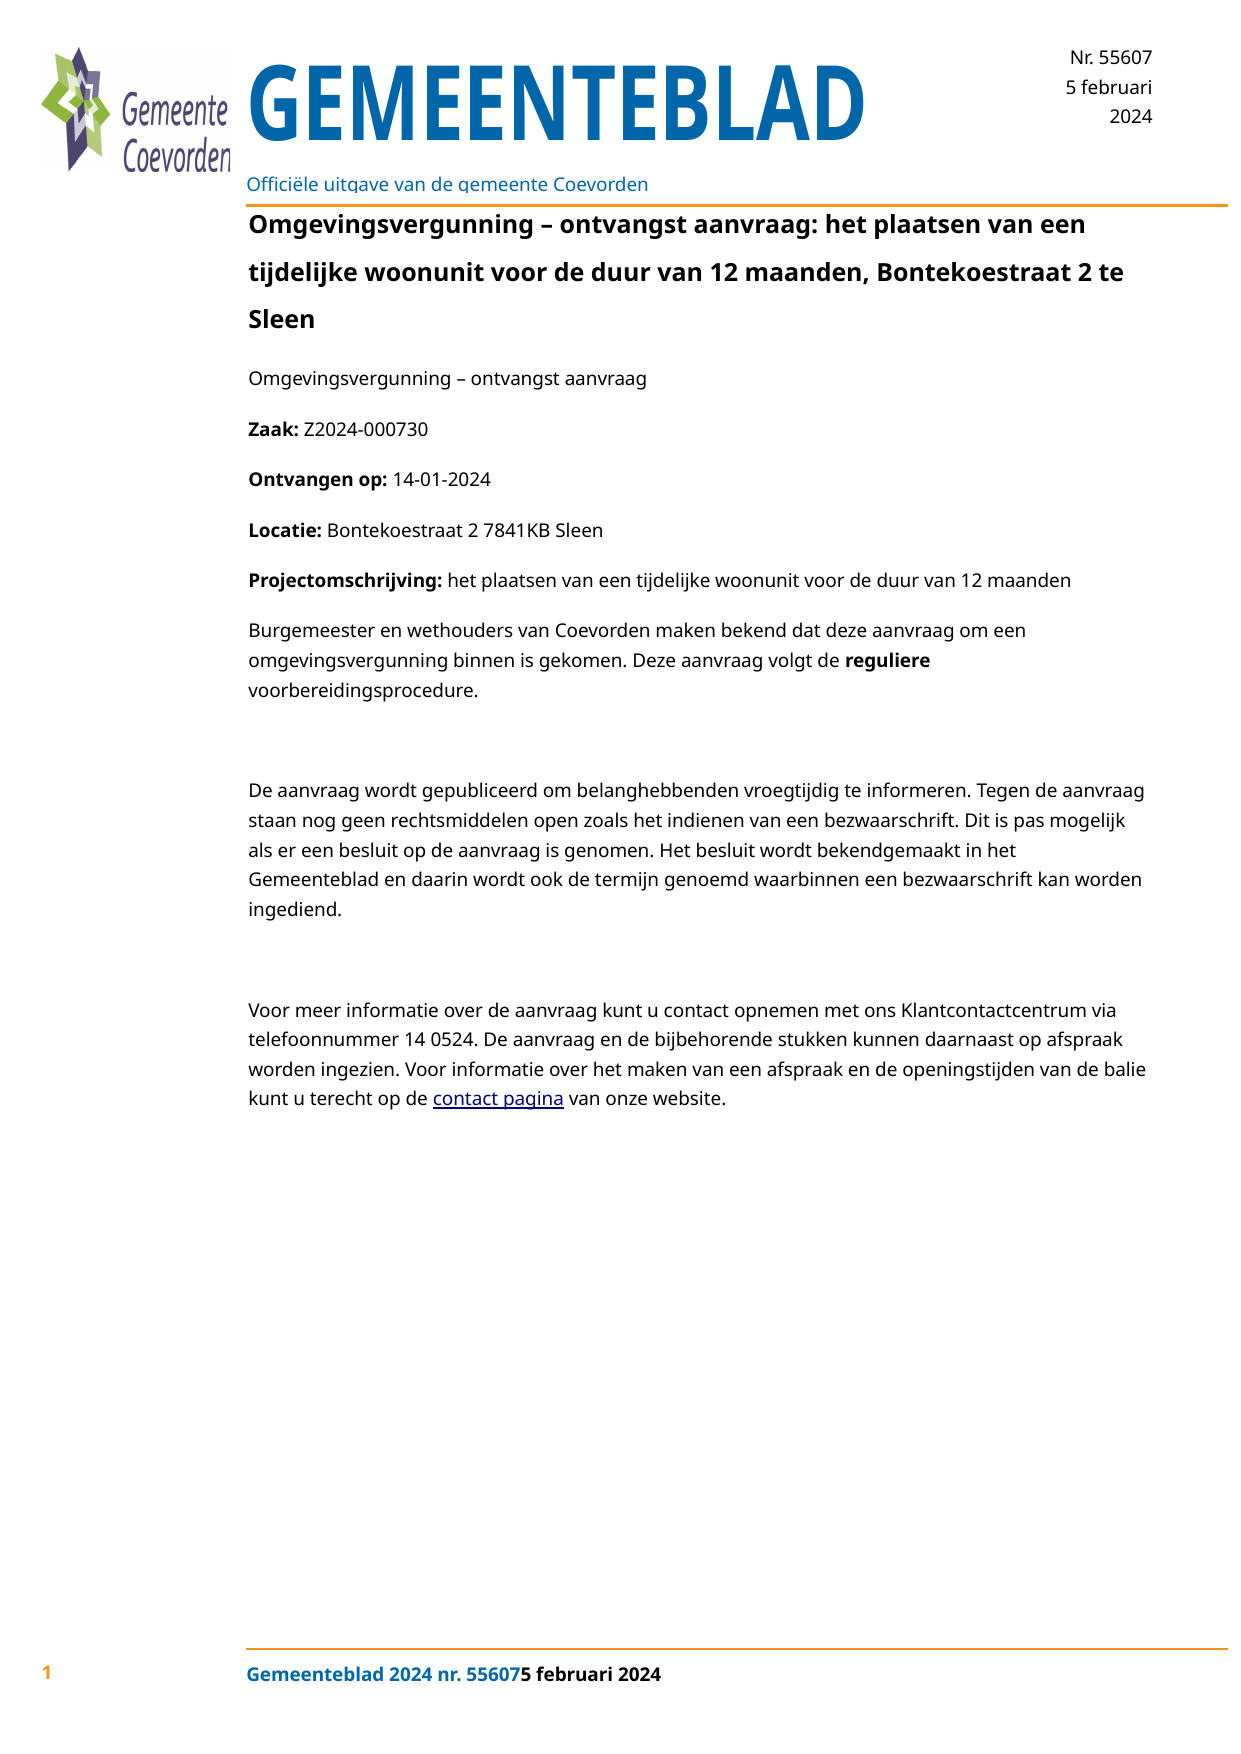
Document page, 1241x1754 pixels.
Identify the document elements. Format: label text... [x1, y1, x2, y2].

text Omgevingsvergunning – ontvangst aanvraag [248, 366, 1152, 391]
text De aanvraag wordt gepubliceerd om belanghebbenden vroegtijdig te informeren. Tegen de aanvraag staan nog geen rechtsmiddelen open zoals het indienen van een bezwaarschrift. Dit is pas mogelijk als er een besluit op de aanvraag is genomen. Het besluit wordt bekendgemaakt in het Gemeenteblad en daarin wordt ook de termijn genoemd waarbinnen een bezwaarschrift kan worden ingediend. [248, 778, 1152, 922]
text Omgevingsvergunning – ontvangst aanvraag: het plaatsen van een tijdelijke woonunit voor de duur van 12 maanden, Bontekoestraat 2 te Sleen [248, 207, 1152, 336]
text Ontvangen op: 14-01-2024 [248, 466, 1152, 492]
text Projectomschrijving: het plaatsen van een tijdelijke woonunit voor de duur van 12 maanden [248, 567, 1152, 593]
text Burgemeester en wethouders van Coevorden maken bekend dat deze aanvraag om een omgevingsvergunning binnen is gekomen. Deze aanvraag volgt de reguliere voorbereidingsprocedure. [248, 618, 1152, 702]
text Zaak: Z2024-000730 [248, 416, 1152, 442]
picture [41, 47, 231, 172]
text Locatie: Bontekoestraat 2 7841KB Sleen [248, 517, 1152, 542]
text Voor meer informatie over de aanvraag kunt u contact opnemen met ons Klantcontactcentrum via telefoonnummer 14 0524. De aanvraag en de bijbehorende stukken kunnen daarnaast op afspraak worden ingezien. Voor informatie over het maken van een afspraak en de openingstijden van de balie kunt u terecht op de contact pagina van onze website. [248, 997, 1152, 1111]
